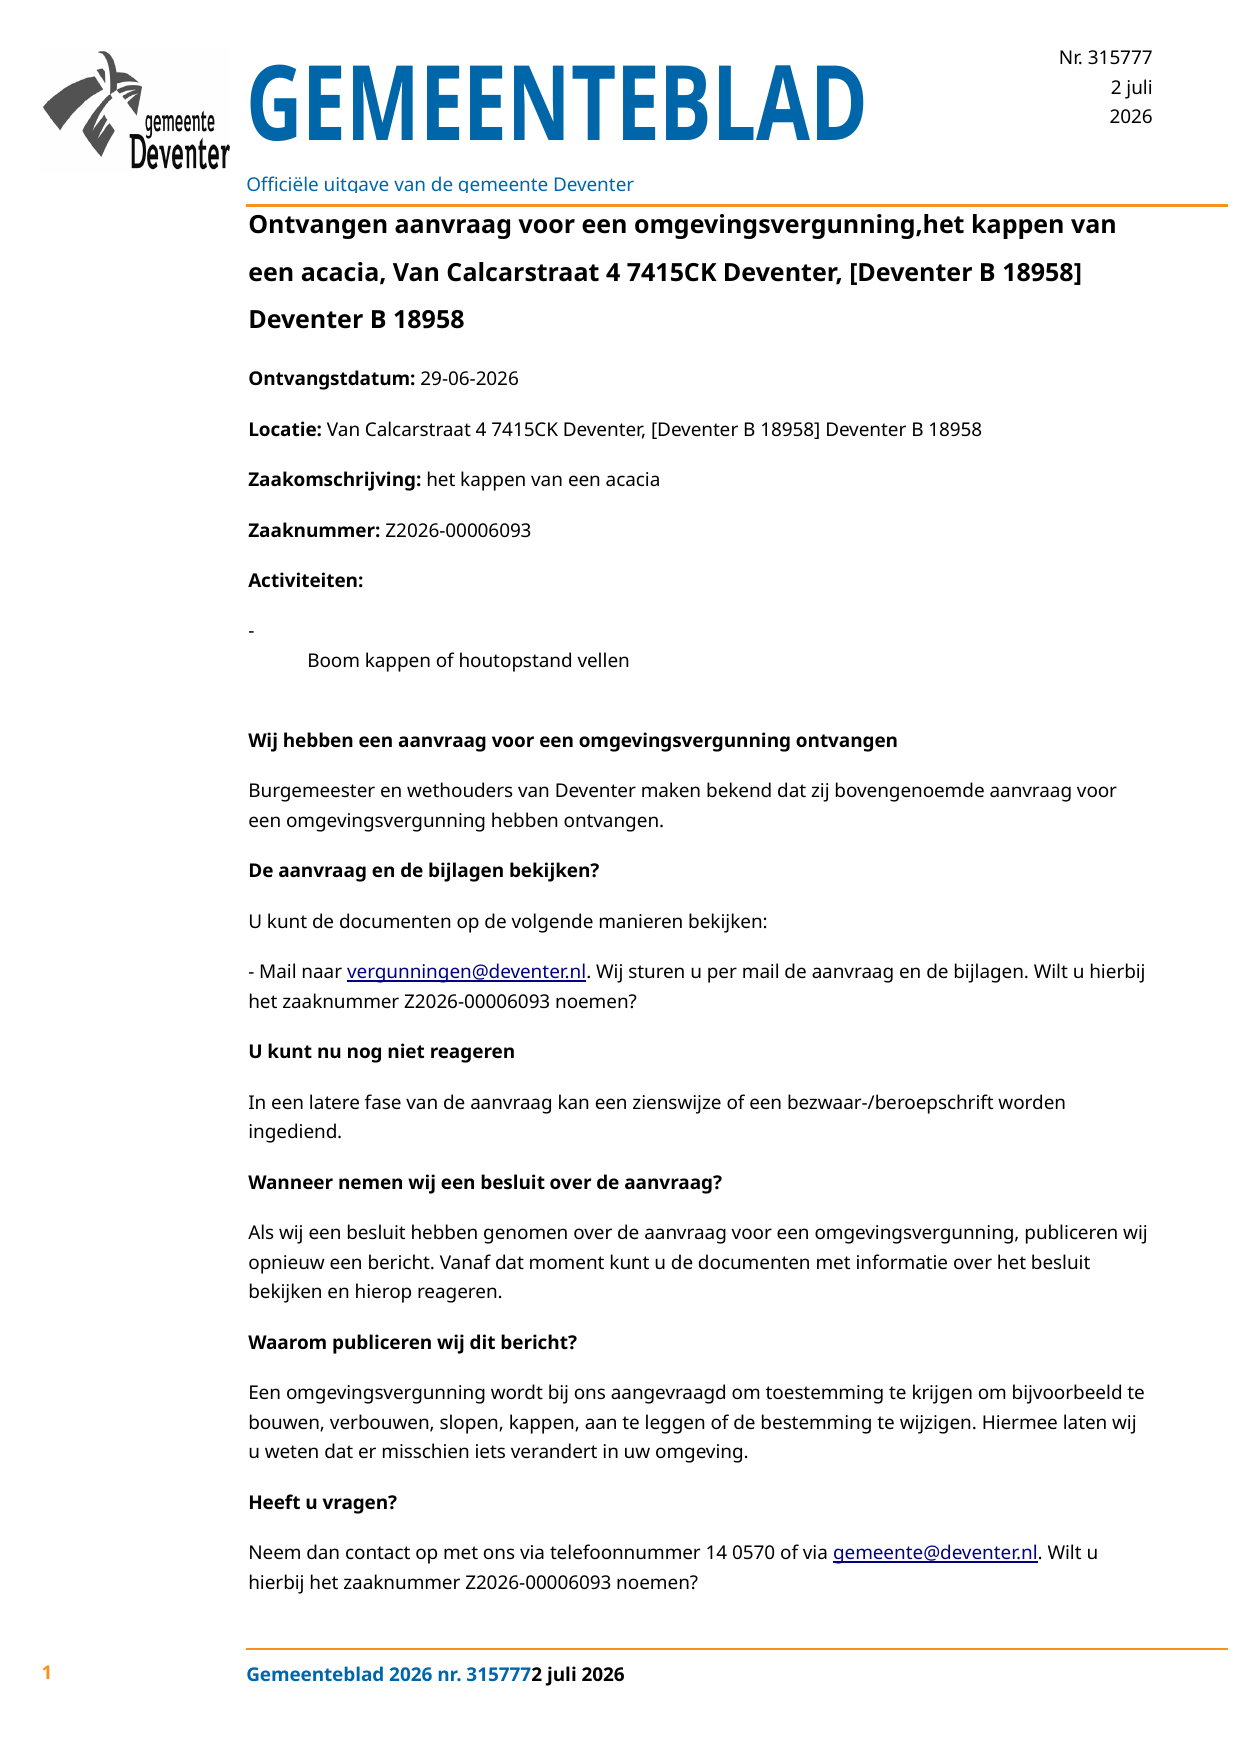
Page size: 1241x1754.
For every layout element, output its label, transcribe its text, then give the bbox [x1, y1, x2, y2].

list Boom kappen of houtopstand vellen [248, 647, 1152, 673]
text Wanneer nemen wij een besluit over de aanvraag? [248, 1169, 1152, 1194]
text Activiteiten: [248, 567, 1152, 593]
text Ontvangen aanvraag voor een omgevingsvergunning,het kappen van een acacia, Van Calcarstraat 4 7415CK Deventer, [Deventer B 18958] Deventer B 18958 [248, 207, 1152, 336]
text In een latere fase van de aanvraag kan een zienswijze of een bezwaar-/beroepschrift worden ingediend. [248, 1089, 1152, 1144]
text Burgemeester en wethouders van Deventer maken bekend dat zij bovengenoemde aanvraag voor een omgevingsvergunning hebben ontvangen. [248, 778, 1152, 833]
text Waarom publiceren wij dit bericht? [248, 1329, 1152, 1354]
text - Mail naar vergunningen@deventer.nl. Wij sturen u per mail de aanvraag en de bijlagen. Wilt u hierbij het zaaknummer Z2026-00006093 noemen? [248, 958, 1152, 1014]
picture [41, 47, 231, 172]
text De aanvraag en de bijlagen bekijken? [248, 858, 1152, 883]
text Als wij een besluit hebben genomen over de aanvraag voor een omgevingsvergunning, publiceren wij opnieuw een bericht. Vanaf dat moment kunt u de documenten met informatie over het besluit bekijken en hierop reageren. [248, 1219, 1152, 1304]
text Zaaknummer: Z2026-00006093 [248, 517, 1152, 542]
text Heeft u vragen? [248, 1489, 1152, 1514]
text U kunt nu nog niet reageren [248, 1038, 1152, 1064]
text Wij hebben een aanvraag voor een omgevingsvergunning ontvangen [248, 727, 1152, 753]
text Neem dan contact op met ons via telefoonnummer 14 0570 of via gemeente@deventer.nl. Wilt u hierbij het zaaknummer Z2026-00006093 noemen? [248, 1539, 1152, 1594]
text U kunt de documenten op de volgende manieren bekijken: [248, 908, 1152, 934]
text Zaakomschrijving: het kappen van een acacia [248, 466, 1152, 492]
text Locatie: Van Calcarstraat 4 7415CK Deventer, [Deventer B 18958] Deventer B 18958 [248, 416, 1152, 442]
text Ontvangstdatum: 29-06-2026 [248, 366, 1152, 391]
text Een omgevingsvergunning wordt bij ons aangevraagd om toestemming te krijgen om bijvoorbeeld te bouwen, verbouwen, slopen, kappen, aan te leggen of de bestemming te wijzigen. Hiermee laten wij u weten dat er misschien iets verandert in uw omgeving. [248, 1379, 1152, 1464]
